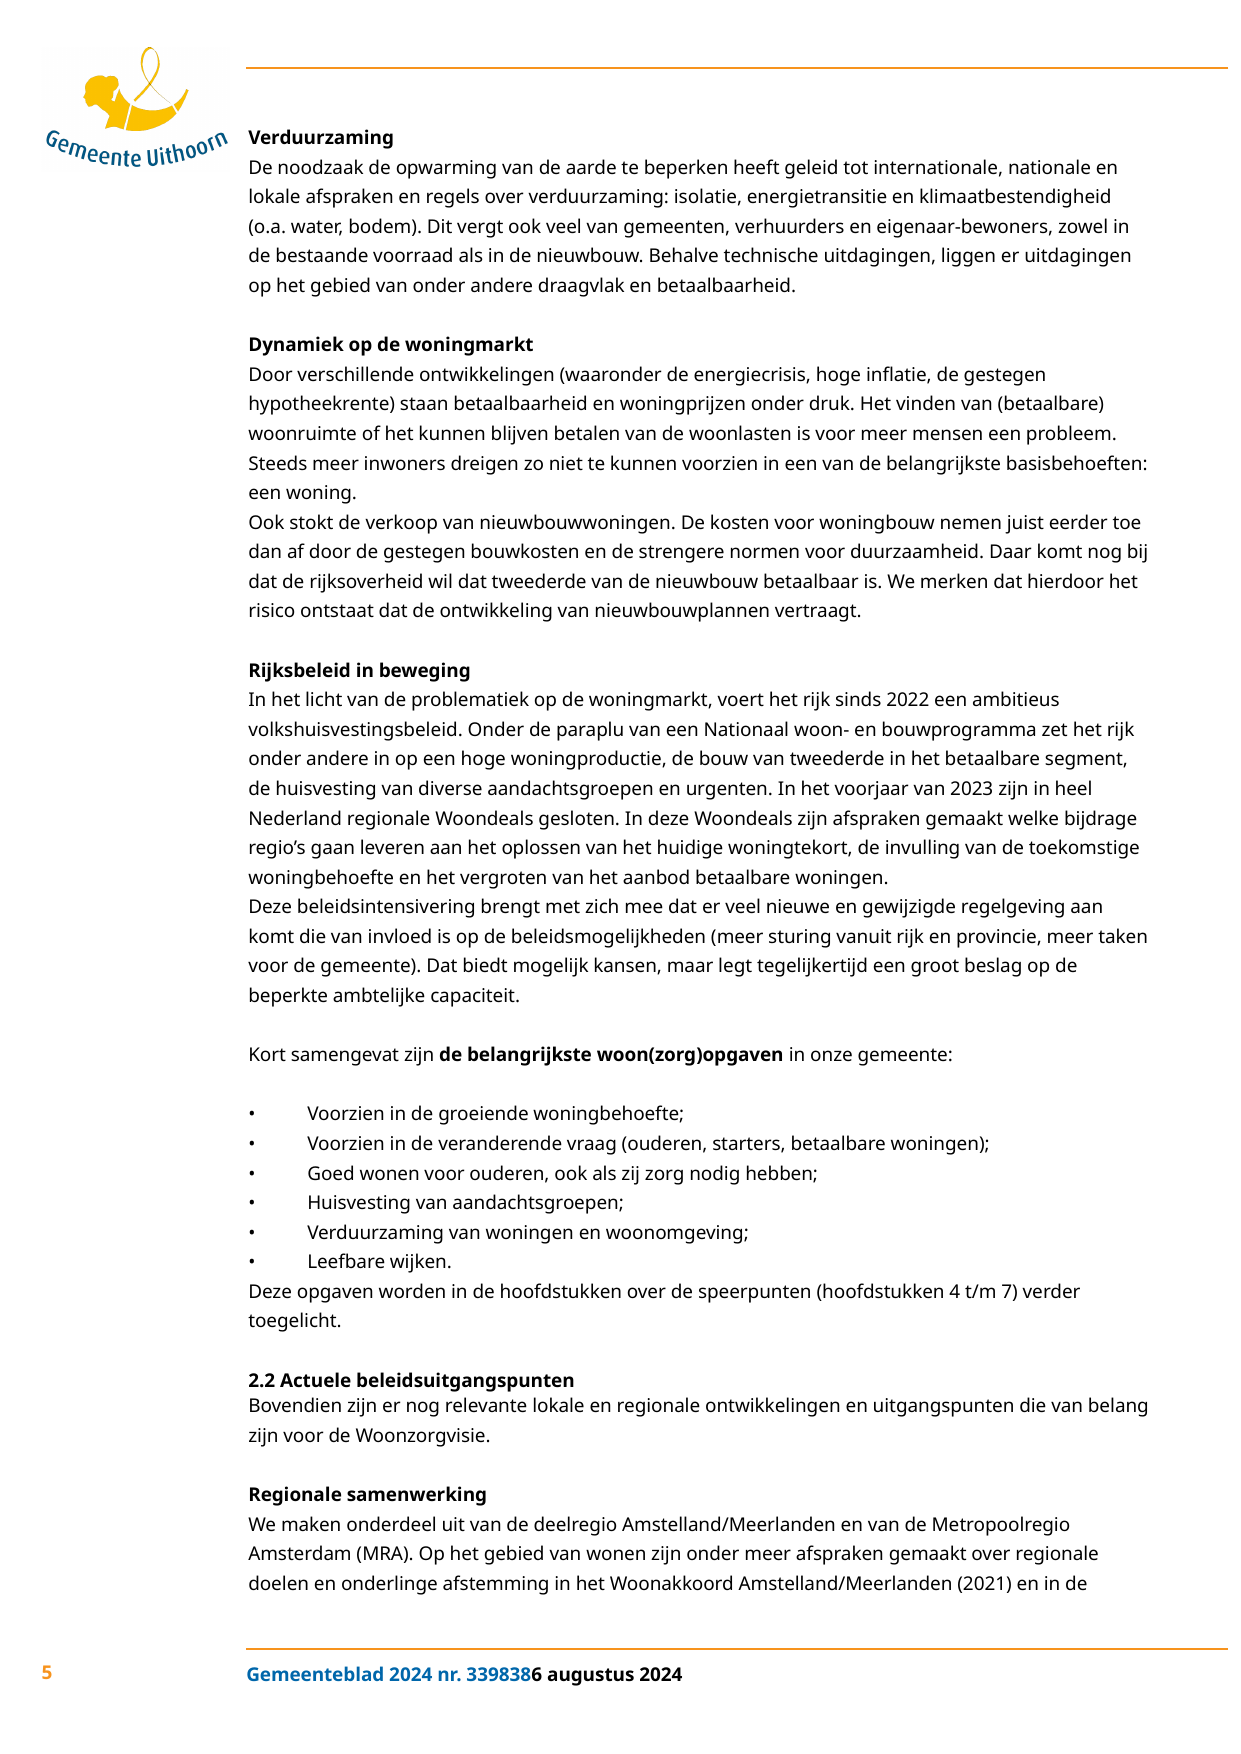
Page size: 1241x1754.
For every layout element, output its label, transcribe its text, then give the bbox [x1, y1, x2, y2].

text 2.2 Actuele beleidsuitgangspunten [248, 1367, 1152, 1393]
text In het licht van de problematiek op de woningmarkt, voert het rijk sinds 2022 een ambitieus volkshuisvestingsbeleid. Onder de paraplu van een Nationaal woon- en bouwprogramma zet het rijk onder andere in op een hoge woningproductie, de bouw van tweederde in het betaalbare segment, de huisvesting van diverse aandachtsgroepen en urgenten. In het voorjaar van 2023 zijn in heel Nederland regionale Woondeals gesloten. In deze Woondeals zijn afspraken gemaakt welke bijdrage regio’s gaan leveren aan het oplossen van het huidige woningtekort, de invulling van de toekomstige woningbehoefte en het vergroten van het aanbod betaalbare woningen. [248, 686, 1152, 890]
text Regionale samenwerking [248, 1481, 1152, 1507]
text Verduurzaming [248, 124, 1152, 150]
list Goed wonen voor ouderen, ook als zij zorg nodig hebben; [248, 1160, 1152, 1186]
text Deze beleidsintensivering brengt met zich mee dat er veel nieuwe en gewijzigde regelgeving aan komt die van invloed is op de beleidsmogelijkheden (meer sturing vanuit rijk en provincie, meer taken voor de gemeente). Dat biedt mogelijk kansen, maar legt tegelijkertijd een groot beslag op de beperkte ambtelijke capaciteit. [248, 893, 1152, 1008]
text De noodzaak de opwarming van de aarde te beperken heeft geleid tot internationale, nationale en lokale afspraken en regels over verduurzaming: isolatie, energietransitie en klimaatbestendigheid (o.a. water, bodem). Dit vergt ook veel van gemeenten, verhuurders en eigenaar-bewoners, zowel in de bestaande voorraad als in de nieuwbouw. Behalve technische uitdagingen, liggen er uitdagingen op het gebied van onder andere draagvlak en betaalbaarheid. [248, 154, 1152, 298]
text Deze opgaven worden in de hoofdstukken over de speerpunten (hoofdstukken 4 t/m 7) verder toegelicht. [248, 1278, 1152, 1333]
picture [41, 47, 231, 172]
list Voorzien in de groeiende woningbehoefte; [248, 1101, 1152, 1126]
text Ook stokt de verkoop van nieuwbouwwoningen. De kosten voor woningbouw nemen juist eerder toe dan af door de gestegen bouwkosten en de strengere normen voor duurzaamheid. Daar komt nog bij dat de rijksoverheid wil dat tweederde van de nieuwbouw betaalbaar is. We merken dat hierdoor het risico ontstaat dat de ontwikkeling van nieuwbouwplannen vertraagt. [248, 509, 1152, 623]
text Rijksbeleid in beweging [248, 657, 1152, 683]
list Voorzien in de veranderende vraag (ouderen, starters, betaalbare woningen); [248, 1130, 1152, 1156]
text Door verschillende ontwikkelingen (waaronder de energiecrisis, hoge inflatie, de gestegen hypotheekrente) staan betaalbaarheid en woningprijzen onder druk. Het vinden van (betaalbare) woonruimte of het kunnen blijven betalen van de woonlasten is voor meer mensen een probleem. Steeds meer inwoners dreigen zo niet te kunnen voorzien in een van de belangrijkste basisbehoeften: een woning. [248, 361, 1152, 505]
text Bovendien zijn er nog relevante lokale en regionale ontwikkelingen en uitgangspunten die van belang zijn voor de Woonzorgvisie. [248, 1393, 1152, 1448]
text We maken onderdeel uit van de deelregio Amstelland/Meerlanden en van de Metropoolregio Amsterdam (MRA). Op het gebied van wonen zijn onder meer afspraken gemaakt over regionale doelen en onderlinge afstemming in het Woonakkoord Amstelland/Meerlanden (2021) en in de [248, 1511, 1152, 1596]
list Leefbare wijken. [248, 1248, 1152, 1274]
list Verduurzaming van woningen en woonomgeving; [248, 1219, 1152, 1245]
list Huisvesting van aandachtsgroepen; [248, 1189, 1152, 1215]
text Kort samengevat zijn de belangrijkste woon(zorg)opgaven in onze gemeente: [248, 1041, 1152, 1067]
text Dynamiek op de woningmarkt [248, 331, 1152, 357]
